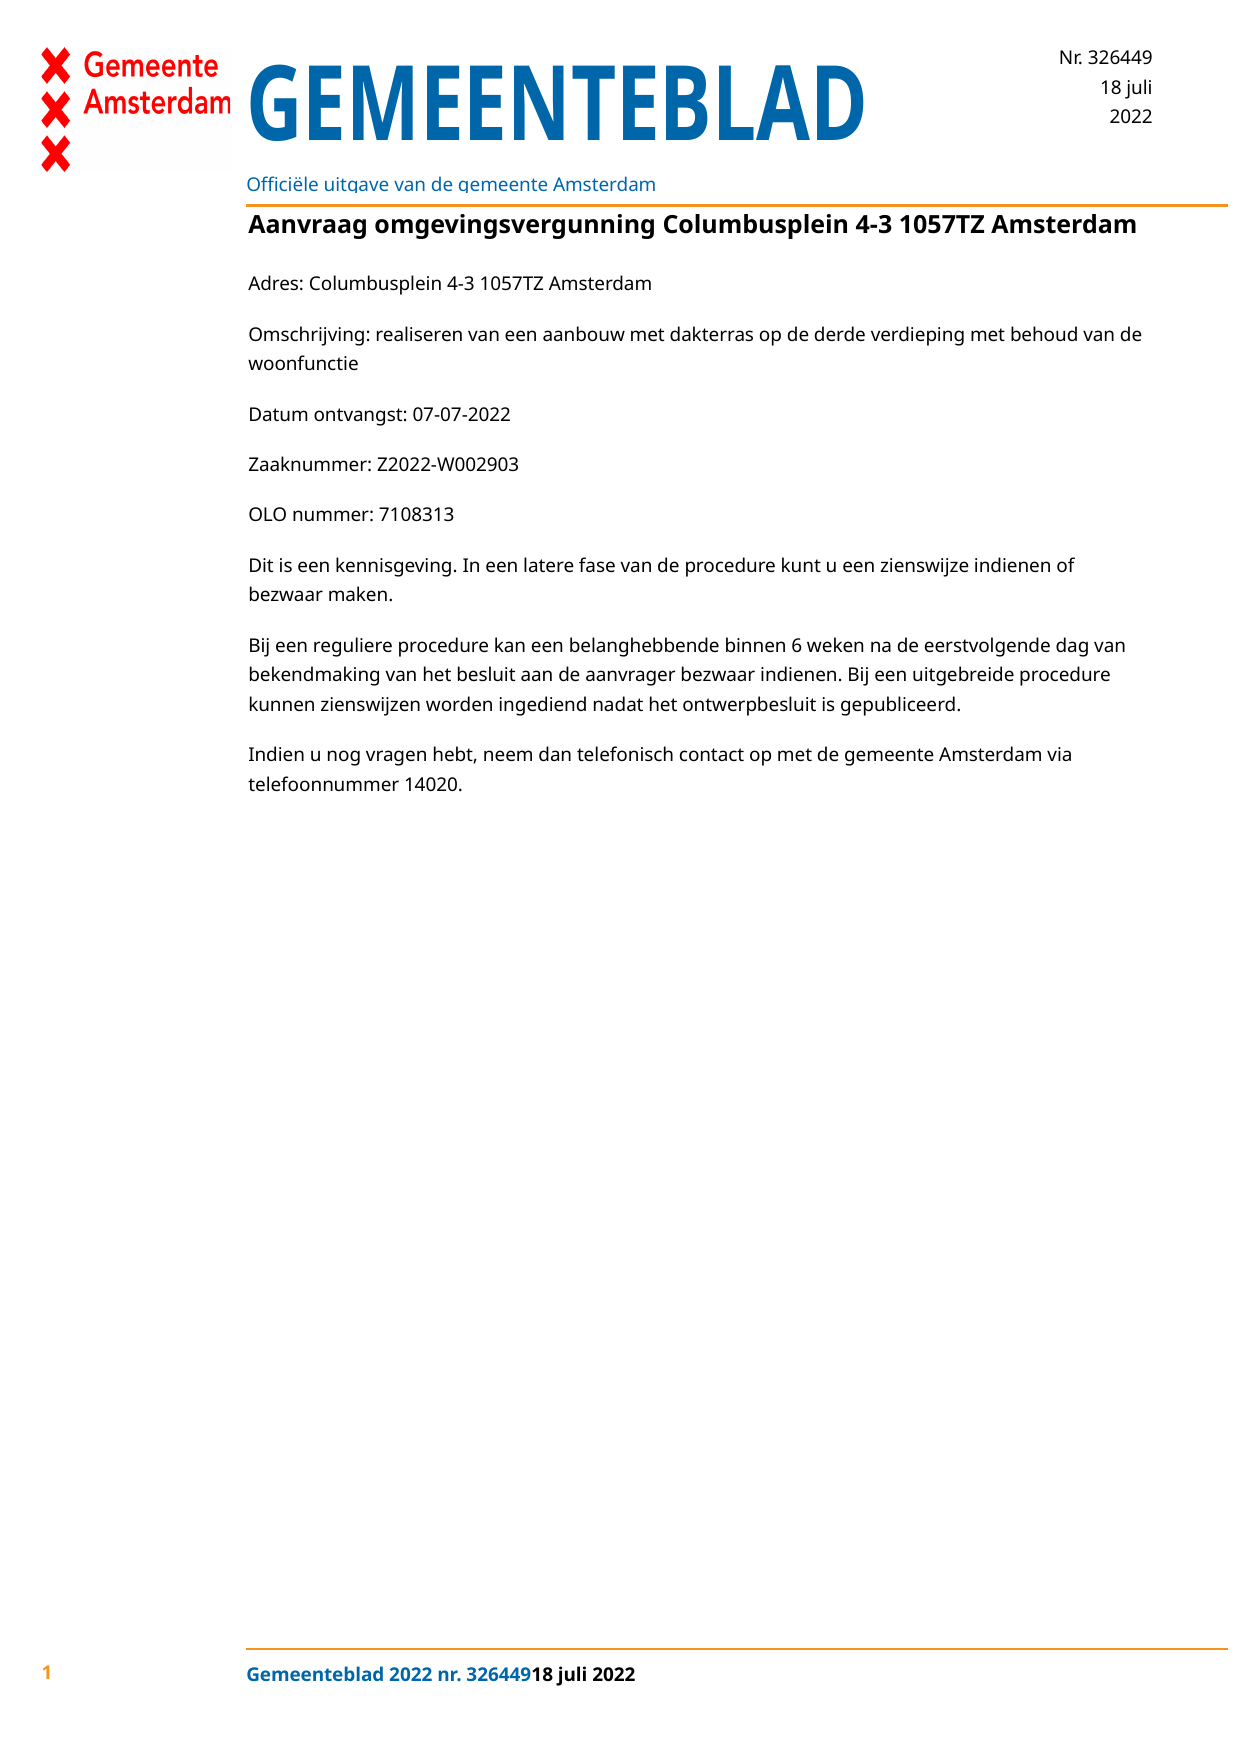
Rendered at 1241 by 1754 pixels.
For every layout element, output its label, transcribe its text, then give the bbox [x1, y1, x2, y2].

text Datum ontvangst: 07-07-2022 [248, 401, 1152, 426]
text Aanvraag omgevingsvergunning Columbusplein 4-3 1057TZ Amsterdam [248, 207, 1152, 241]
text Adres: Columbusplein 4-3 1057TZ Amsterdam [248, 270, 1152, 296]
text Zaaknummer: Z2022-W002903 [248, 451, 1152, 477]
text Indien u nog vragen hebt, neem dan telefonisch contact op met de gemeente Amsterdam via telefoonnummer 14020. [248, 742, 1152, 797]
text Omschrijving: realiseren van een aanbouw met dakterras op de derde verdieping met behoud van de woonfunctie [248, 321, 1152, 376]
text Dit is een kennisgeving. In een latere fase van de procedure kunt u een zienswijze indienen of bezwaar maken. [248, 552, 1152, 607]
text Bij een reguliere procedure kan een belanghebbende binnen 6 weken na de eerstvolgende dag van bekendmaking van het besluit aan de aanvrager bezwaar indienen. Bij een uitgebreide procedure kunnen zienswijzen worden ingediend nadat het ontwerpbesluit is gepubliceerd. [248, 632, 1152, 717]
picture [41, 47, 231, 172]
text OLO nummer: 7108313 [248, 502, 1152, 527]
